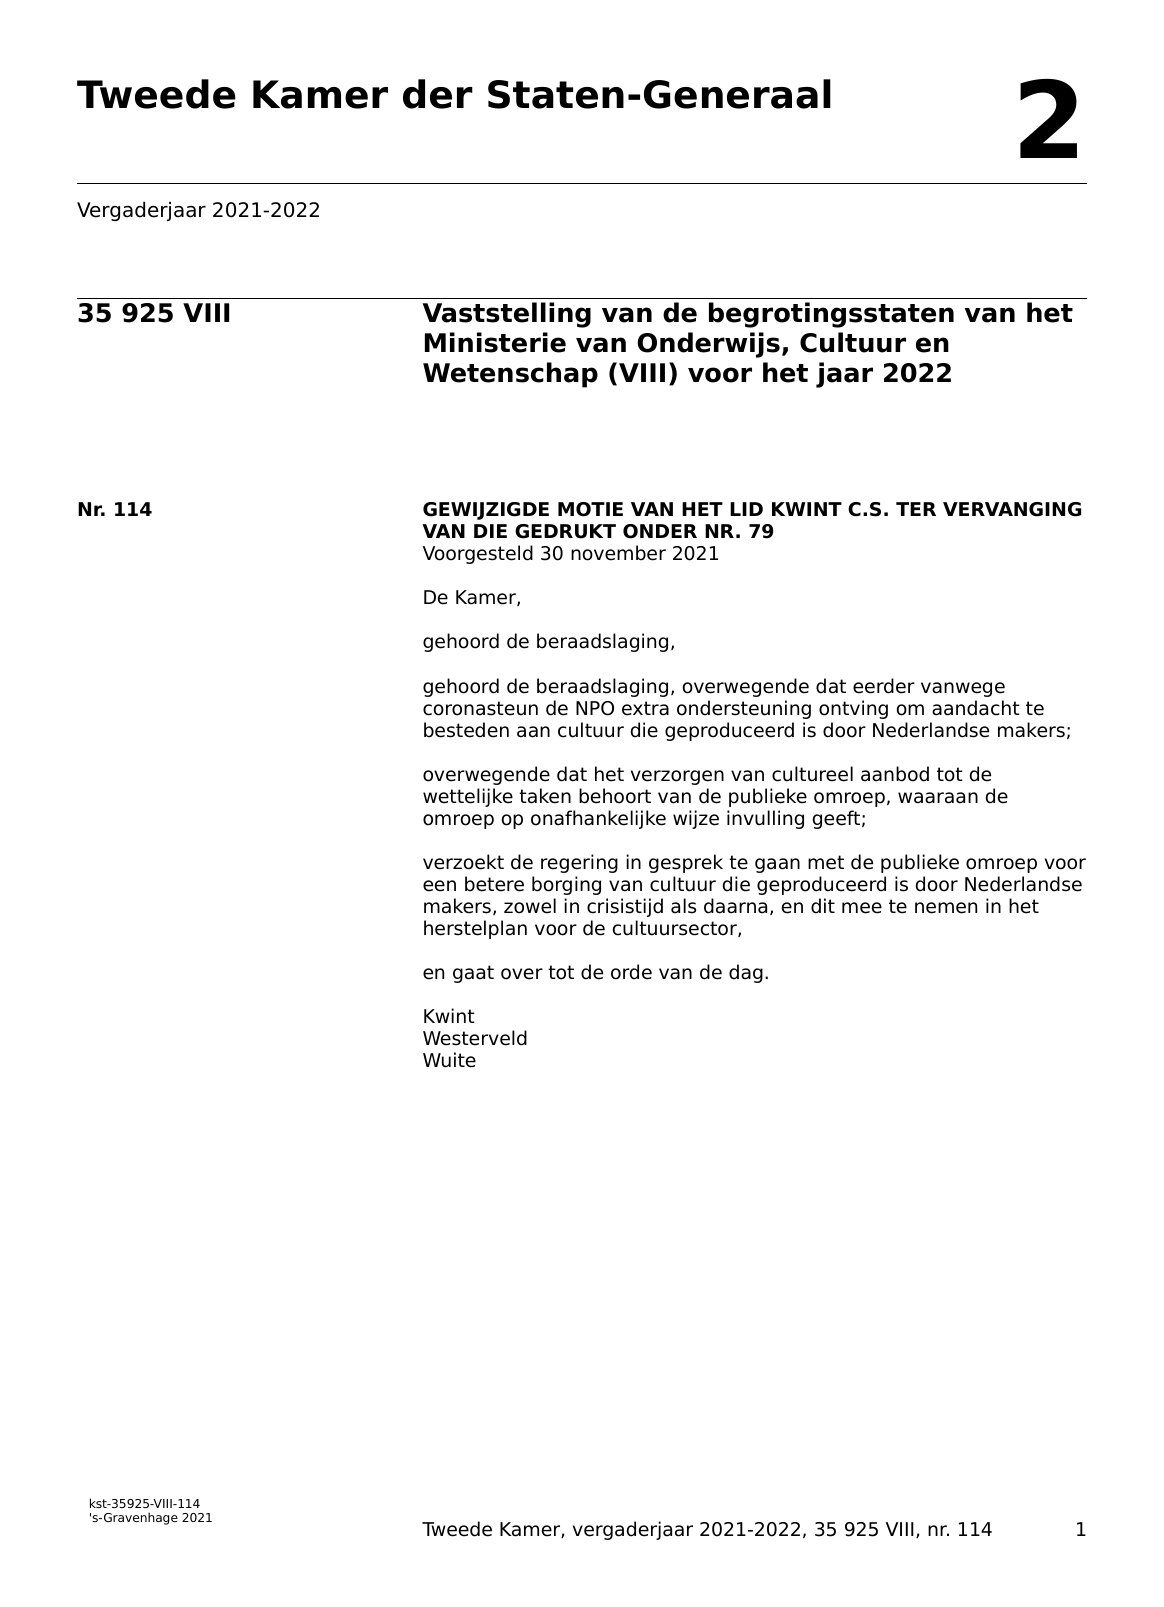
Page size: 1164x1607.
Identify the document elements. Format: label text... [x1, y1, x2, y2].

text Voorgesteld 30 november 2021 [422, 543, 1087, 565]
text Wuite [422, 1050, 1087, 1072]
text Westerveld [422, 1028, 1087, 1050]
text en gaat over tot de orde van de dag. [422, 962, 1087, 984]
text De Kamer, [422, 587, 1087, 609]
text Kwint [422, 1006, 1087, 1028]
table_header 2 [886, 59, 1087, 183]
subtitle 35 925 VIII Vaststelling van de begrotingsstaten van het Ministerie van Onderwijs, Cultuur en Wetenschap (VIII) voor het jaar 2022 [77, 299, 1087, 388]
text verzoekt de regering in gesprek te gaan met de publieke omroep voor een betere borging van cultuur die geproduceerd is door Nederlandse makers, zowel in crisistijd als daarna, en dit mee te nemen in het herstelplan voor de cultuursector, [422, 852, 1087, 940]
text gehoord de beraadslaging, [422, 631, 1087, 653]
text overwegende dat het verzorgen van cultureel aanbod tot de wettelijke taken behoort van de publieke omroep, waaraan de omroep op onafhankelijke wijze invulling geeft; [422, 764, 1087, 829]
text kst-35925-VIII-114 [88, 1497, 323, 1511]
table_cell Vergaderjaar 2021-2022 [77, 184, 1087, 298]
text gehoord de beraadslaging, overwegende dat eerder vanwege coronasteun de NPO extra ondersteuning ontving om aandacht te besteden aan cultuur die geproduceerd is door Nederlandse makers; [422, 676, 1087, 741]
text 's-Gravenhage 2021 [88, 1511, 323, 1525]
table_header Tweede Kamer der Staten-Generaal [77, 59, 886, 183]
subtitle Nr. 114 GEWIJZIGDE MOTIE VAN HET LID KWINT C.S. TER VERVANGING VAN DIE GEDRUKT ONDER NR. 79 [77, 499, 1087, 543]
